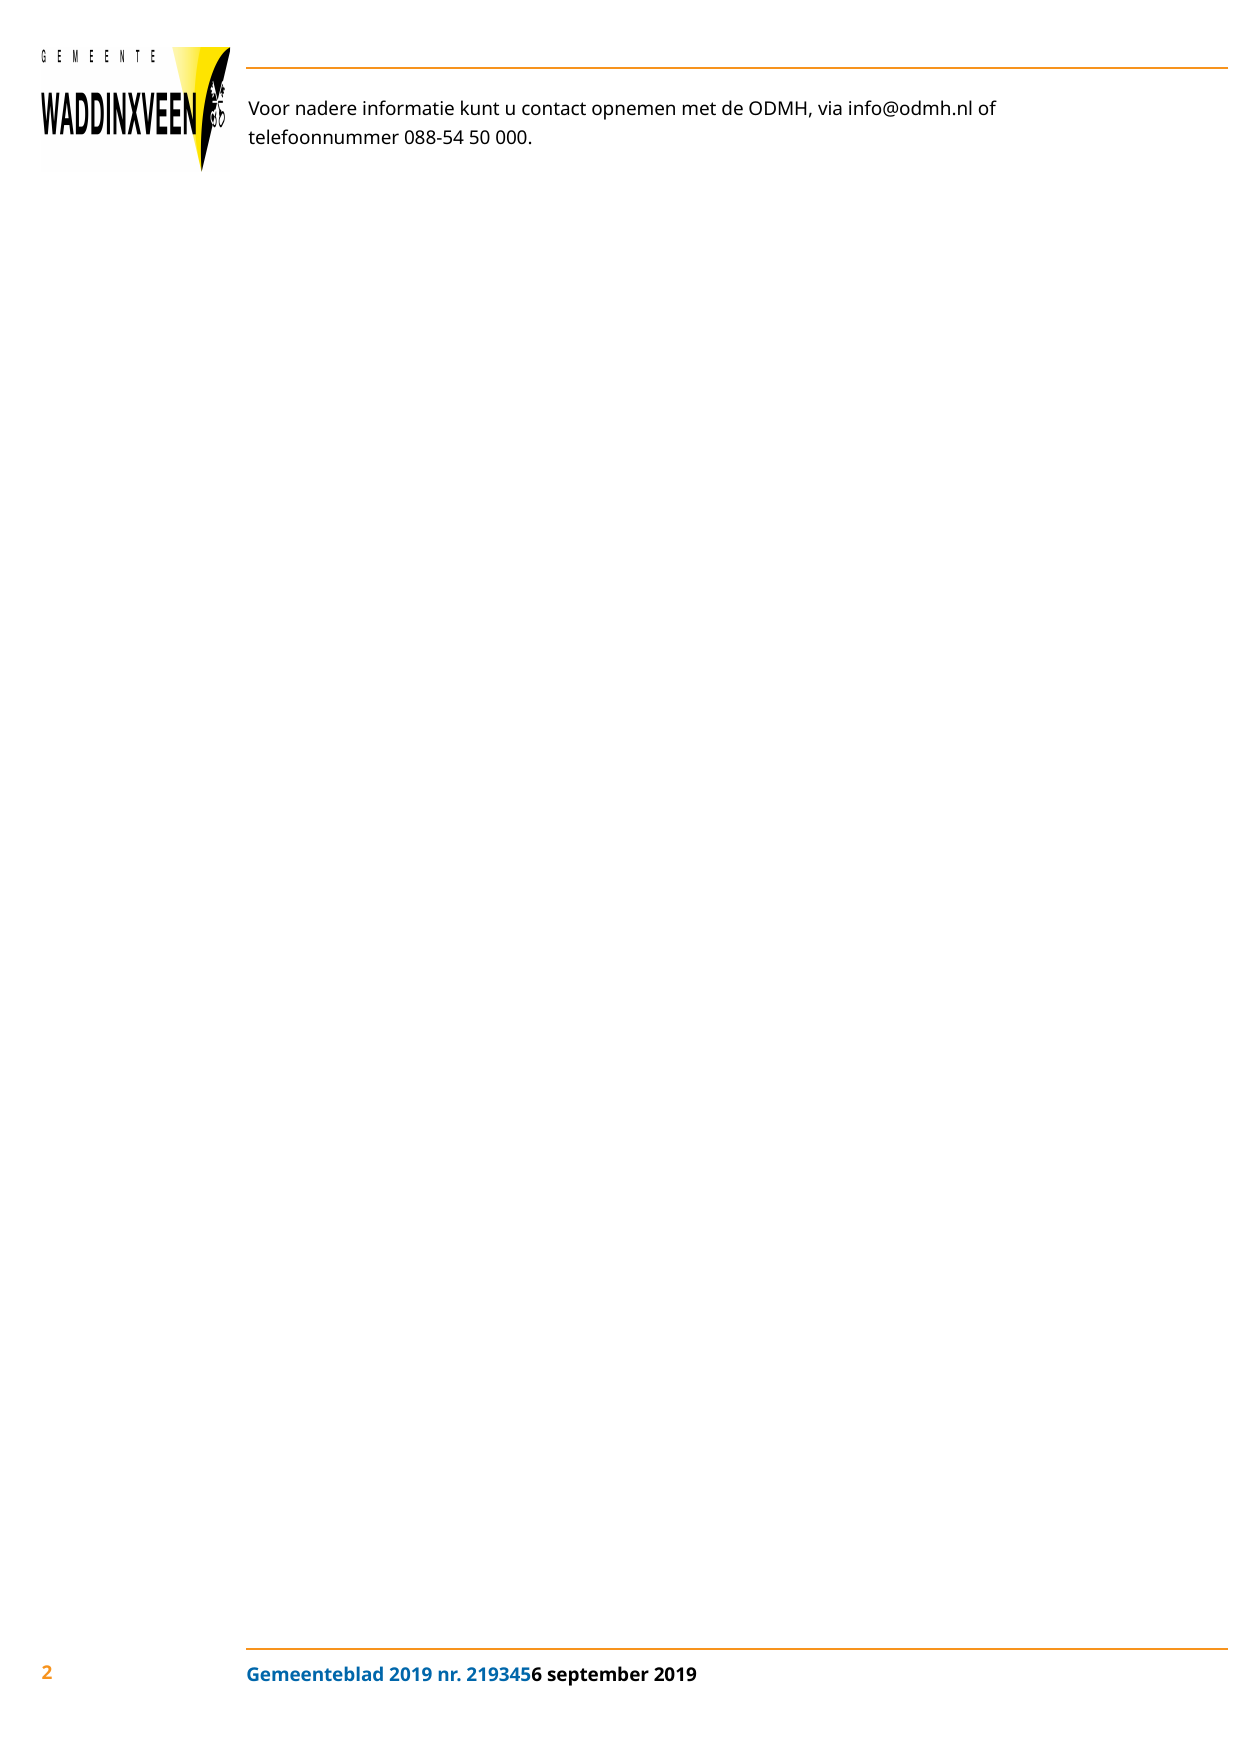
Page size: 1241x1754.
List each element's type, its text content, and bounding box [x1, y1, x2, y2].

text Voor nadere informatie kunt u contact opnemen met de ODMH, via info@odmh.nl of telefoonnummer 088-54 50 000. [248, 95, 1152, 150]
picture [41, 47, 231, 172]
